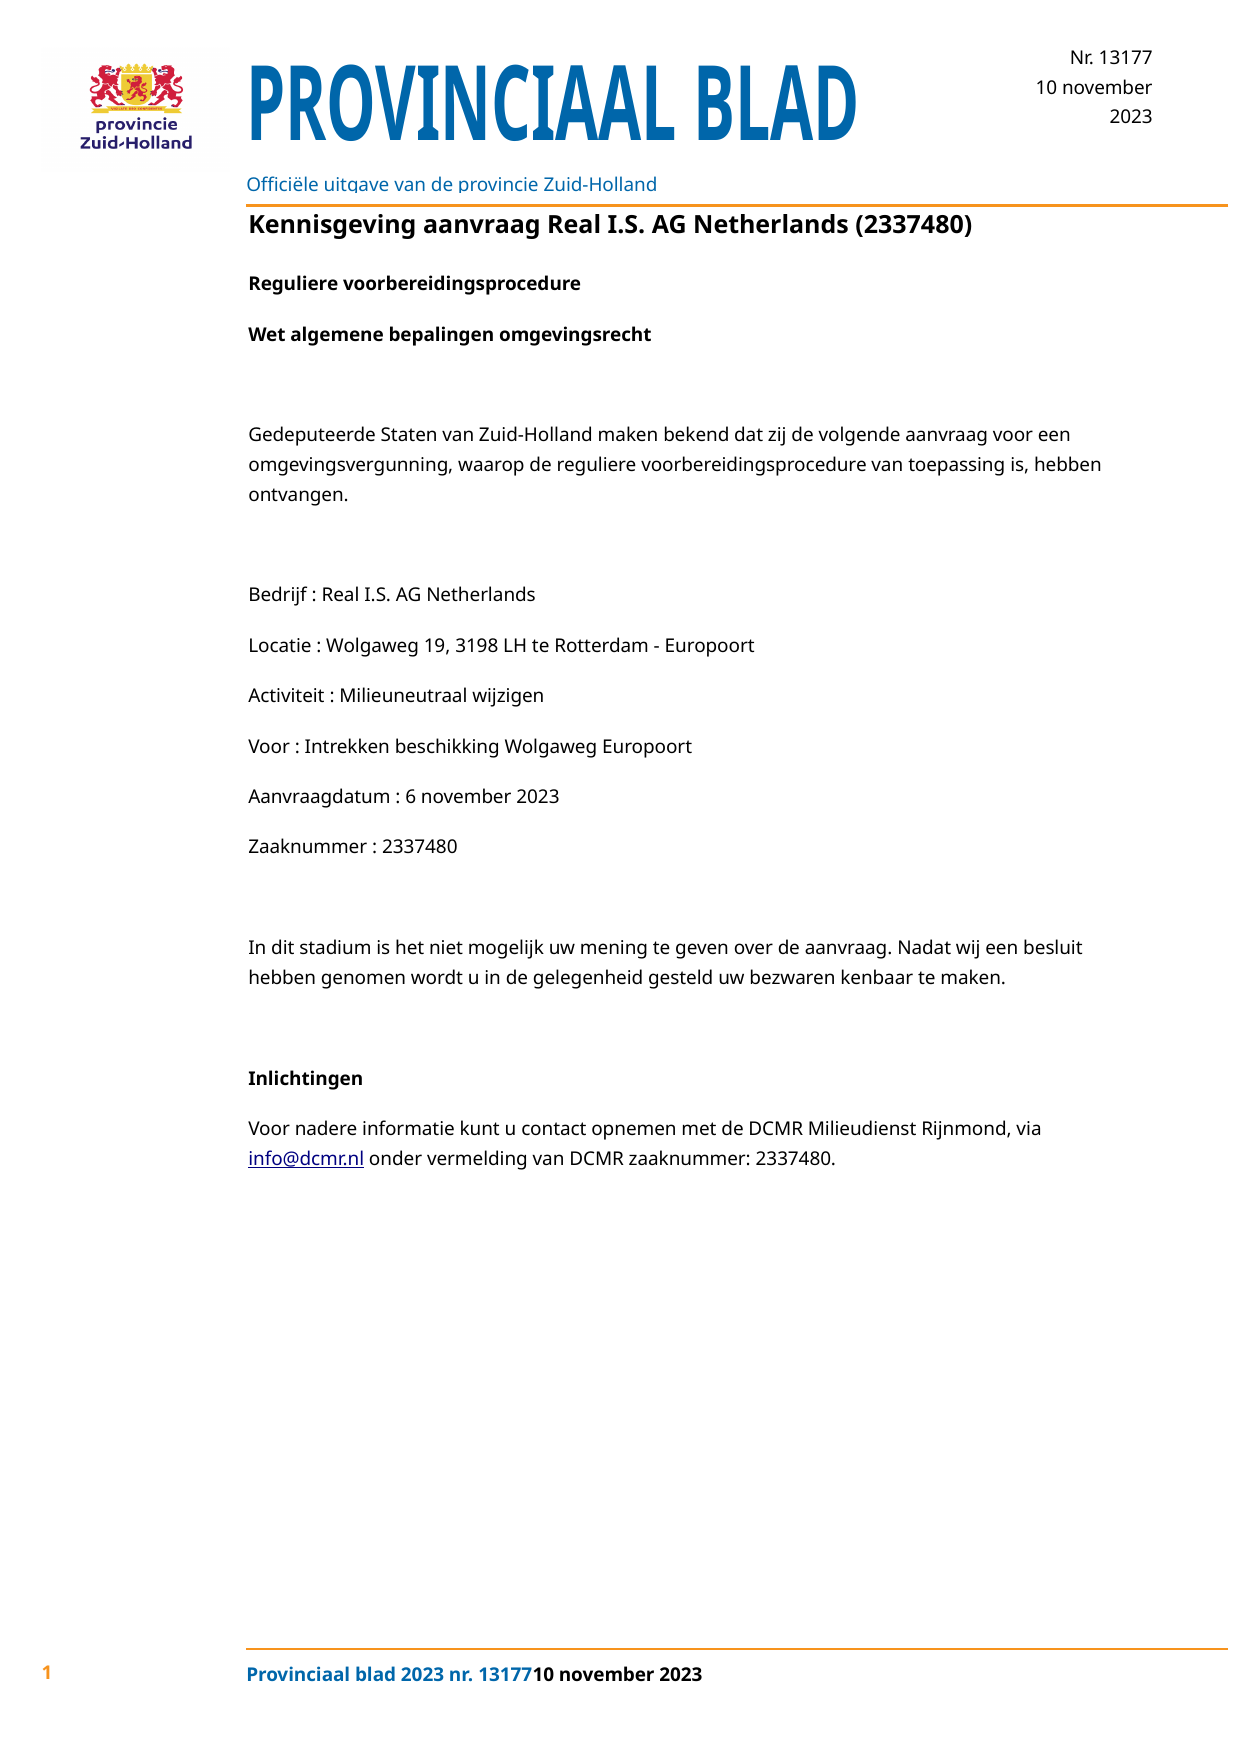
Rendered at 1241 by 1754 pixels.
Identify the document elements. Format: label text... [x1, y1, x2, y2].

text Bedrijf : Real I.S. AG Netherlands [248, 582, 1152, 607]
text Aanvraagdatum : 6 november 2023 [248, 783, 1152, 809]
text Zaaknummer : 2337480 [248, 834, 1152, 859]
text Locatie : Wolgaweg 19, 3198 LH te Rotterdam - Europoort [248, 632, 1152, 658]
picture [41, 47, 231, 172]
text Kennisgeving aanvraag Real I.S. AG Netherlands (2337480) [248, 207, 1152, 241]
text Gedeputeerde Staten van Zuid-Holland maken bekend dat zij de volgende aanvraag voor een omgevingsvergunning, waarop de reguliere voorbereidingsprocedure van toepassing is, hebben ontvangen. [248, 422, 1152, 506]
text Voor : Intrekken beschikking Wolgaweg Europoort [248, 733, 1152, 758]
text Inlichtingen [248, 1065, 1152, 1091]
text Voor nadere informatie kunt u contact opnemen met de DCMR Milieudienst Rijnmond, via info@dcmr.nl onder vermelding van DCMR zaaknummer: 2337480. [248, 1115, 1152, 1171]
text Reguliere voorbereidingsprocedure [248, 270, 1152, 296]
text Wet algemene bepalingen omgevingsrecht [248, 321, 1152, 346]
text In dit stadium is het niet mogelijk uw mening te geven over de aanvraag. Nadat wij een besluit hebben genomen wordt u in de gelegenheid gesteld uw bezwaren kenbaar te maken. [248, 934, 1152, 990]
text Activiteit : Milieuneutraal wijzigen [248, 682, 1152, 708]
